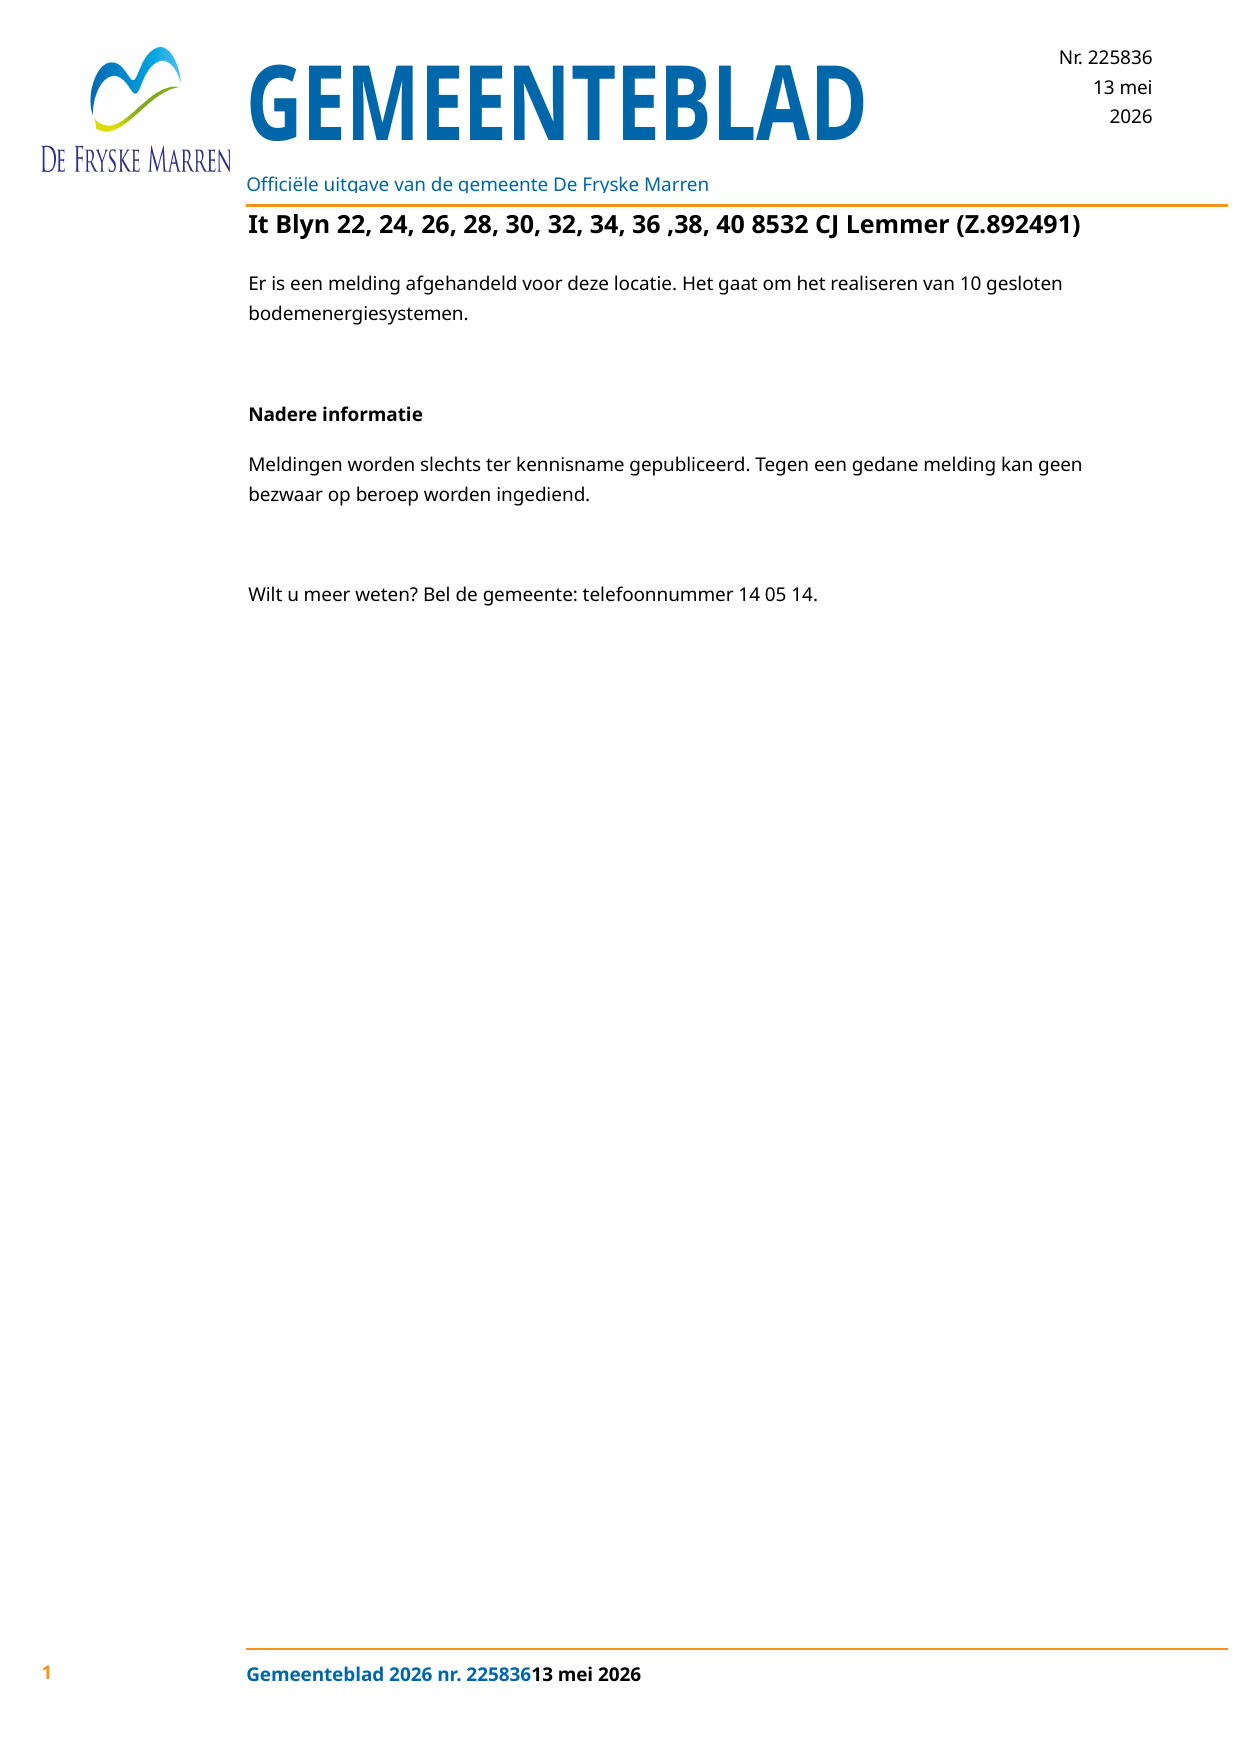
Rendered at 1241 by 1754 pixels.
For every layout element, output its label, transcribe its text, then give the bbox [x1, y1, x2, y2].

text Nadere informatie [248, 401, 1152, 426]
text Meldingen worden slechts ter kennisname gepubliceerd. Tegen een gedane melding kan geen bezwaar op beroep worden ingediend. [248, 451, 1152, 506]
picture [41, 47, 231, 172]
text It Blyn 22, 24, 26, 28, 30, 32, 34, 36 ,38, 40 8532 CJ Lemmer (Z.892491) [248, 207, 1152, 241]
text Er is een melding afgehandeld voor deze locatie. Het gaat om het realiseren van 10 gesloten bodemenergiesystemen. [248, 270, 1152, 326]
text Wilt u meer weten? Bel de gemeente: telefoonnummer 14 05 14. [248, 582, 1152, 607]
